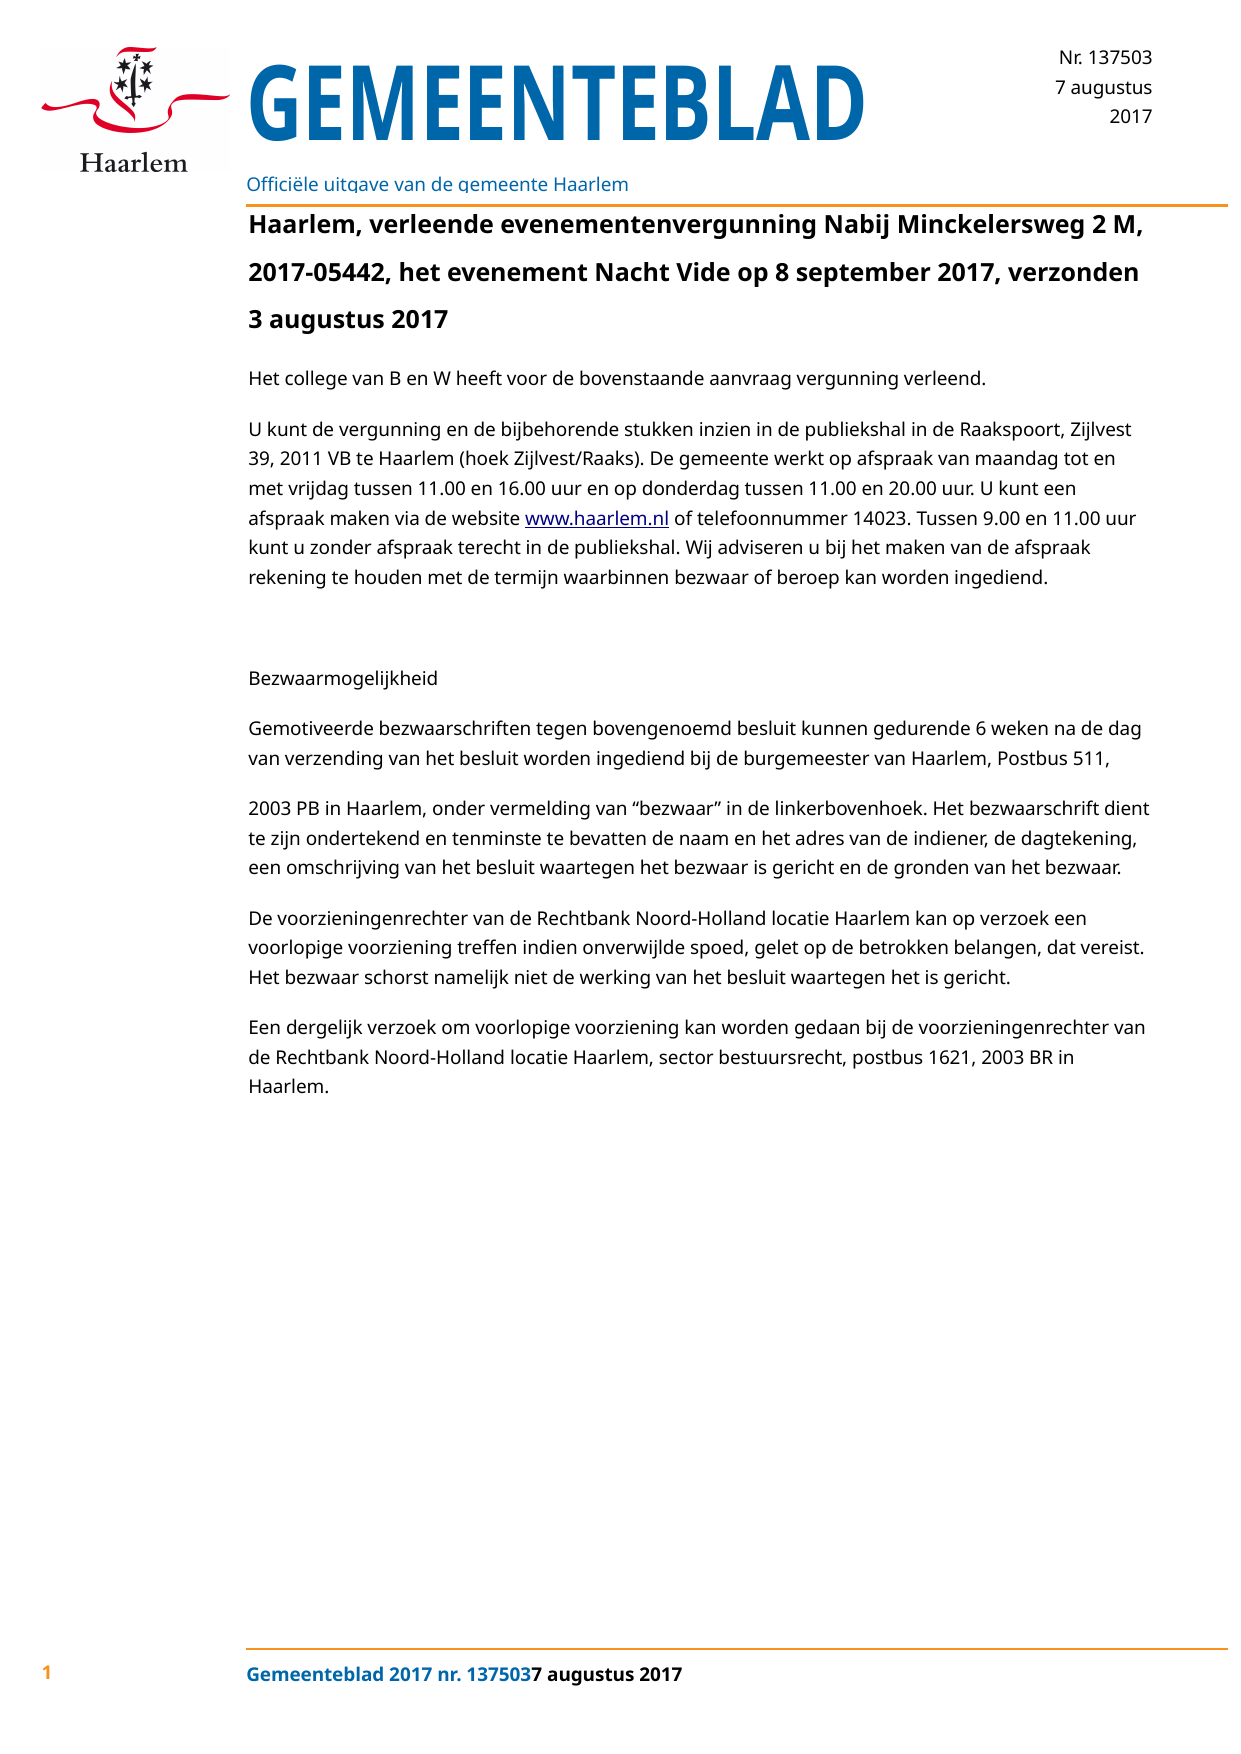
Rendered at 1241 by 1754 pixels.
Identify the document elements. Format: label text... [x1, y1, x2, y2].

text Een dergelijk verzoek om voorlopige voorziening kan worden gedaan bij de voorzieningenrechter van de Rechtbank Noord-Holland locatie Haarlem, sector bestuursrecht, postbus 1621, 2003 BR in Haarlem. [248, 1014, 1152, 1099]
text 2003 PB in Haarlem, onder vermelding van “bezwaar” in de linkerbovenhoek. Het bezwaarschrift dient te zijn ondertekend en tenminste te bevatten de naam en het adres van de indiener, de dagtekening, een omschrijving van het besluit waartegen het bezwaar is gericht en de gronden van het bezwaar. [248, 795, 1152, 880]
text Gemotiveerde bezwaarschriften tegen bovengenoemd besluit kunnen gedurende 6 weken na de dag van verzending van het besluit worden ingediend bij de burgemeester van Haarlem, Postbus 511, [248, 715, 1152, 770]
picture [41, 47, 231, 172]
text Haarlem, verleende evenementenvergunning Nabij Minckelersweg 2 M, 2017-05442, het evenement Nacht Vide op 8 september 2017, verzonden 3 augustus 2017 [248, 207, 1152, 336]
text Het college van B en W heeft voor de bovenstaande aanvraag vergunning verleend. [248, 366, 1152, 391]
text De voorzieningenrechter van de Rechtbank Noord-Holland locatie Haarlem kan op verzoek een voorlopige voorziening treffen indien onverwijlde spoed, gelet op de betrokken belangen, dat vereist. Het bezwaar schorst namelijk niet de werking van het besluit waartegen het is gericht. [248, 905, 1152, 989]
text Bezwaarmogelijkheid [248, 665, 1152, 690]
text U kunt de vergunning en de bijbehorende stukken inzien in de publiekshal in de Raakspoort, Zijlvest 39, 2011 VB te Haarlem (hoek Zijlvest/Raaks). De gemeente werkt op afspraak van maandag tot en met vrijdag tussen 11.00 en 16.00 uur en op donderdag tussen 11.00 en 20.00 uur. U kunt een afspraak maken via de website www.haarlem.nl of telefoonnummer 14023. Tussen 9.00 en 11.00 uur kunt u zonder afspraak terecht in de publiekshal. Wij adviseren u bij het maken van de afspraak rekening te houden met de termijn waarbinnen bezwaar of beroep kan worden ingediend. [248, 416, 1152, 589]
